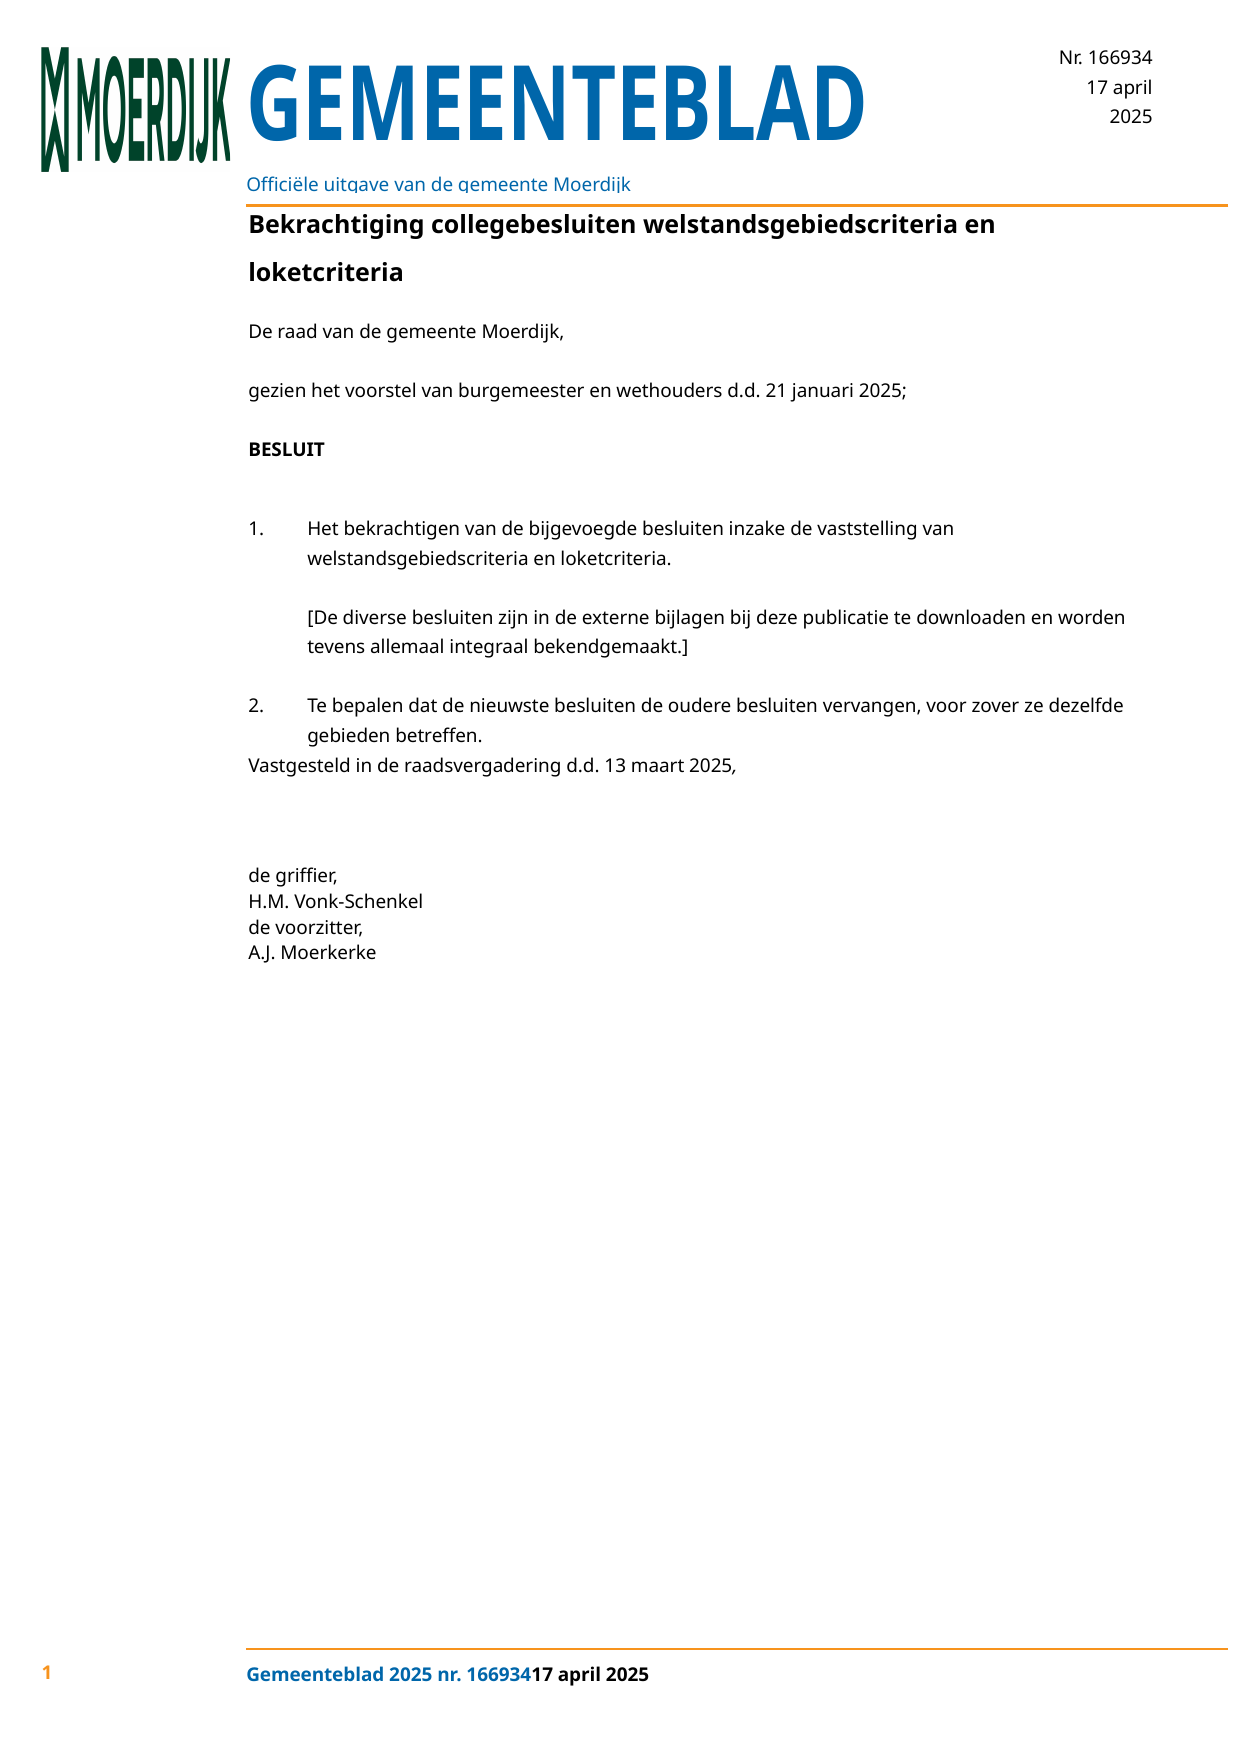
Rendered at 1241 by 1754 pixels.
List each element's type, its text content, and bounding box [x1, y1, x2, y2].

list Het bekrachtigen van de bijgevoegde besluiten inzake de vaststelling van welstandsgebiedscriteria en loketcriteria. [248, 515, 1152, 570]
text Bekrachtiging collegebesluiten welstandsgebiedscriteria en loketcriteria [248, 207, 1152, 288]
text gezien het voorstel van burgemeester en wethouders d.d. 21 januari 2025; [248, 377, 1152, 403]
text de griffier, [248, 862, 1152, 888]
text de voorzitter, [248, 914, 1152, 939]
text De raad van de gemeente Moerdijk, [248, 318, 1152, 344]
text A.J. Moerkerke [248, 939, 1152, 965]
text BESLUIT [248, 436, 1152, 462]
list [De diverse besluiten zijn in de externe bijlagen bij deze publicatie te downloaden en worden tevens allemaal integraal bekendgemaakt.] [248, 604, 1152, 659]
text H.M. Vonk-Schenkel [248, 888, 1152, 914]
list Te bepalen dat de nieuwste besluiten de oudere besluiten vervangen, voor zover ze dezelfde gebieden betreffen. [248, 693, 1152, 748]
picture [41, 47, 231, 172]
text Vastgesteld in de raadsvergadering d.d. 13 maart 2025, [248, 752, 1152, 777]
